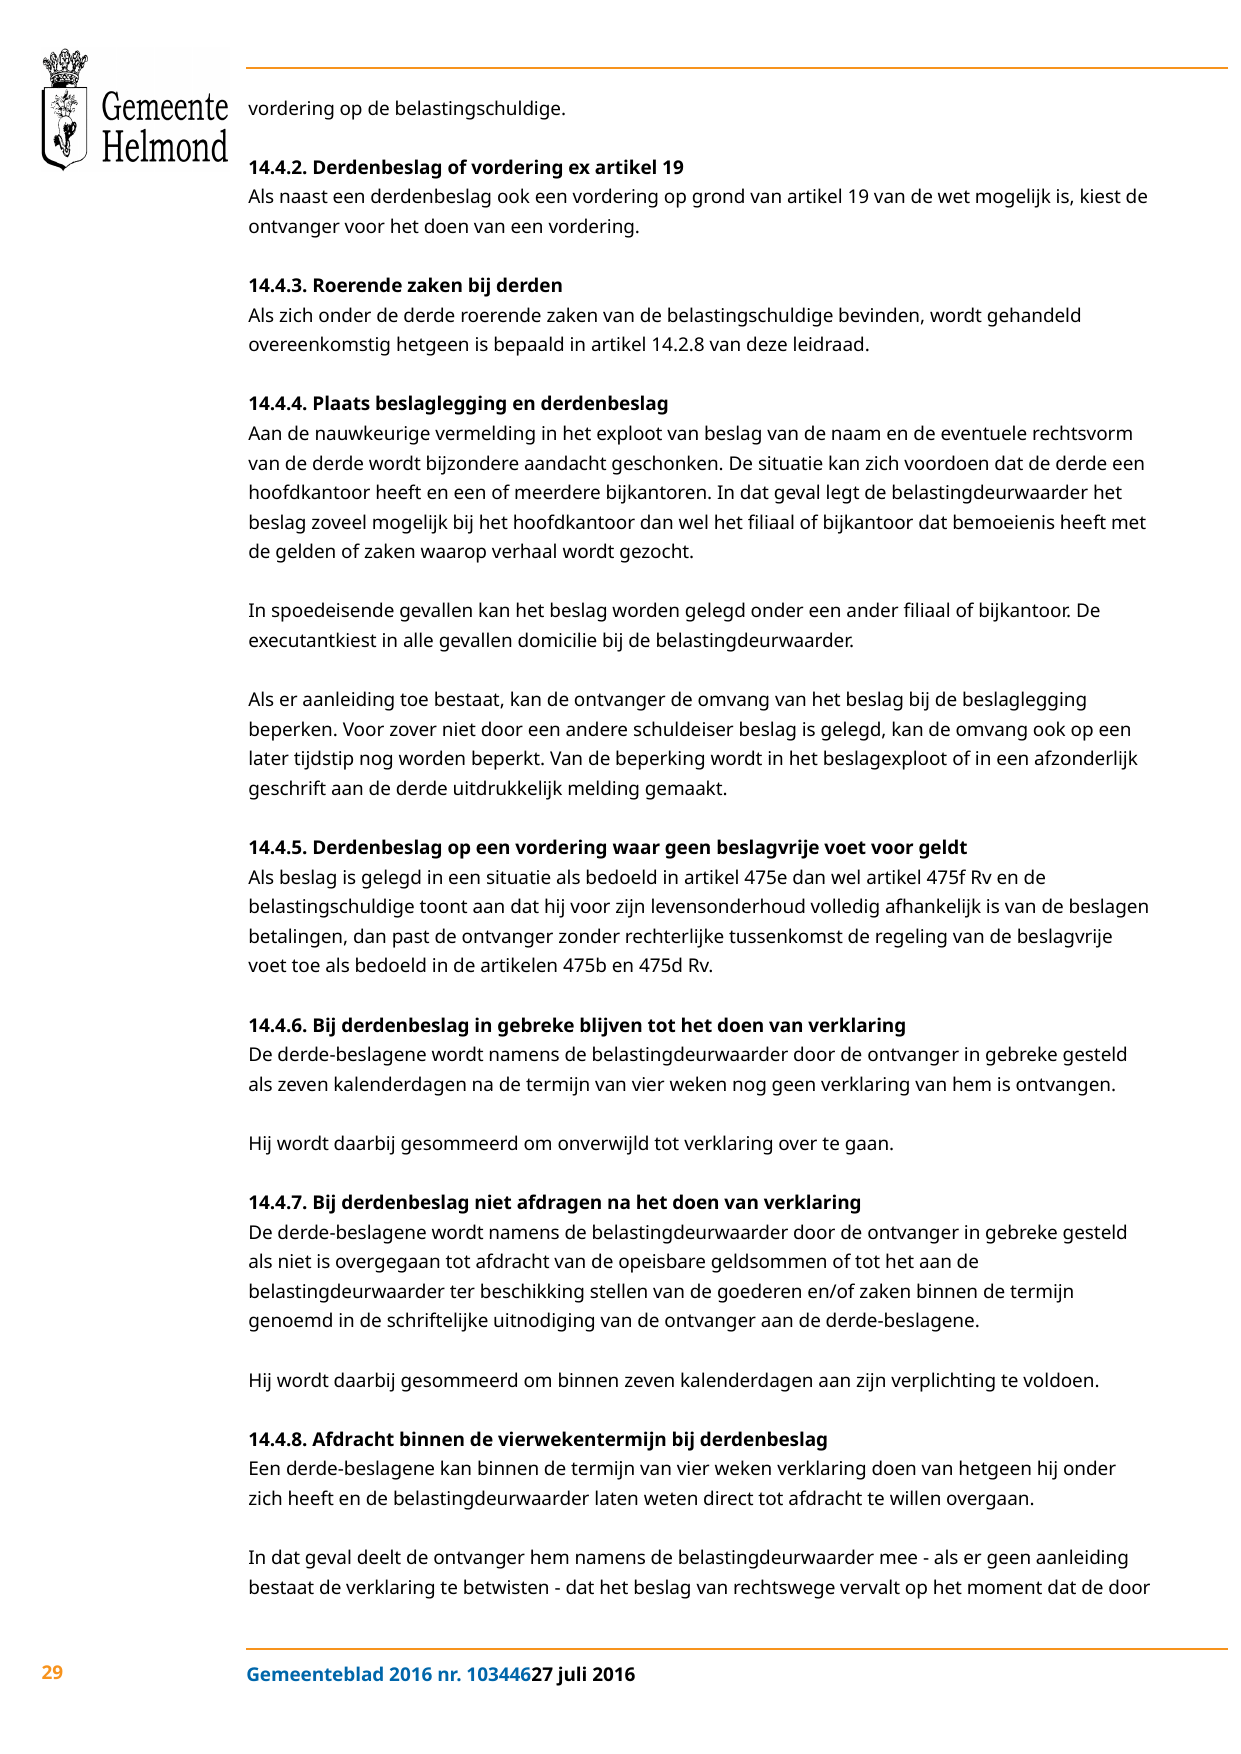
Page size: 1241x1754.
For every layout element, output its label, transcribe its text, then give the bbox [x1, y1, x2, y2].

text De derde-beslagene wordt namens de belastingdeurwaarder door de ontvanger in gebreke gesteld als zeven kalenderdagen na de termijn van vier weken nog geen verklaring van hem is ontvangen. [248, 1041, 1152, 1097]
text Als er aanleiding toe bestaat, kan de ontvanger de omvang van het beslag bij de beslaglegging beperken. Voor zover niet door een andere schuldeiser beslag is gelegd, kan de omvang ook op een later tijdstip nog worden beperkt. Van de beperking wordt in het beslagexploot of in een afzonderlijk geschrift aan de derde uitdrukkelijk melding gemaakt. [248, 686, 1152, 801]
text 14.4.2. Derdenbeslag of vordering ex artikel 19 [248, 154, 1152, 180]
text Hij wordt daarbij gesommeerd om binnen zeven kalenderdagen aan zijn verplichting te voldoen. [248, 1367, 1152, 1393]
text 14.4.7. Bij derdenbeslag niet afdragen na het doen van verklaring [248, 1189, 1152, 1215]
picture [41, 47, 231, 172]
text vordering op de belastingschuldige. [248, 95, 1152, 121]
text De derde-beslagene wordt namens de belastingdeurwaarder door de ontvanger in gebreke gesteld als niet is overgegaan tot afdracht van de opeisbare geldsommen of tot het aan de belastingdeurwaarder ter beschikking stellen van de goederen en/of zaken binnen de termijn genoemd in de schriftelijke uitnodiging van de ontvanger aan de derde-beslagene. [248, 1219, 1152, 1333]
text 14.4.6. Bij derdenbeslag in gebreke blijven tot het doen van verklaring [248, 1012, 1152, 1038]
text 14.4.3. Roerende zaken bij derden [248, 272, 1152, 298]
text Aan de nauwkeurige vermelding in het exploot van beslag van de naam en de eventuele rechtsvorm van de derde wordt bijzondere aandacht geschonken. De situatie kan zich voordoen dat de derde een hoofdkantoor heeft en een of meerdere bijkantoren. In dat geval legt de belastingdeurwaarder het beslag zoveel mogelijk bij het hoofdkantoor dan wel het filiaal of bijkantoor dat bemoeienis heeft met de gelden of zaken waarop verhaal wordt gezocht. [248, 420, 1152, 564]
text Een derde-beslagene kan binnen de termijn van vier weken verklaring doen van hetgeen hij onder zich heeft en de belastingdeurwaarder laten weten direct tot afdracht te willen overgaan. [248, 1456, 1152, 1511]
text Hij wordt daarbij gesommeerd om onverwijld tot verklaring over te gaan. [248, 1130, 1152, 1156]
text Als naast een derdenbeslag ook een vordering op grond van artikel 19 van de wet mogelijk is, kiest de ontvanger voor het doen van een vordering. [248, 183, 1152, 239]
text In spoedeisende gevallen kan het beslag worden gelegd onder een ander filiaal of bijkantoor. De executantkiest in alle gevallen domicilie bij de belastingdeurwaarder. [248, 598, 1152, 653]
text 14.4.4. Plaats beslaglegging en derdenbeslag [248, 391, 1152, 416]
text Als beslag is gelegd in een situatie als bedoeld in artikel 475e dan wel artikel 475f Rv en de belastingschuldige toont aan dat hij voor zijn levensonderhoud volledig afhankelijk is van de beslagen betalingen, dan past de ontvanger zonder rechterlijke tussenkomst de regeling van de beslagvrije voet toe als bedoeld in de artikelen 475b en 475d Rv. [248, 864, 1152, 978]
text 14.4.5. Derdenbeslag op een vordering waar geen beslagvrije voet voor geldt [248, 834, 1152, 860]
text In dat geval deelt de ontvanger hem namens de belastingdeurwaarder mee - als er geen aanleiding bestaat de verklaring te betwisten - dat het beslag van rechtswege vervalt op het moment dat de door [248, 1544, 1152, 1600]
text Als zich onder de derde roerende zaken van de belastingschuldige bevinden, wordt gehandeld overeenkomstig hetgeen is bepaald in artikel 14.2.8 van deze leidraad. [248, 302, 1152, 357]
text 14.4.8. Afdracht binnen de vierwekentermijn bij derdenbeslag [248, 1426, 1152, 1452]
